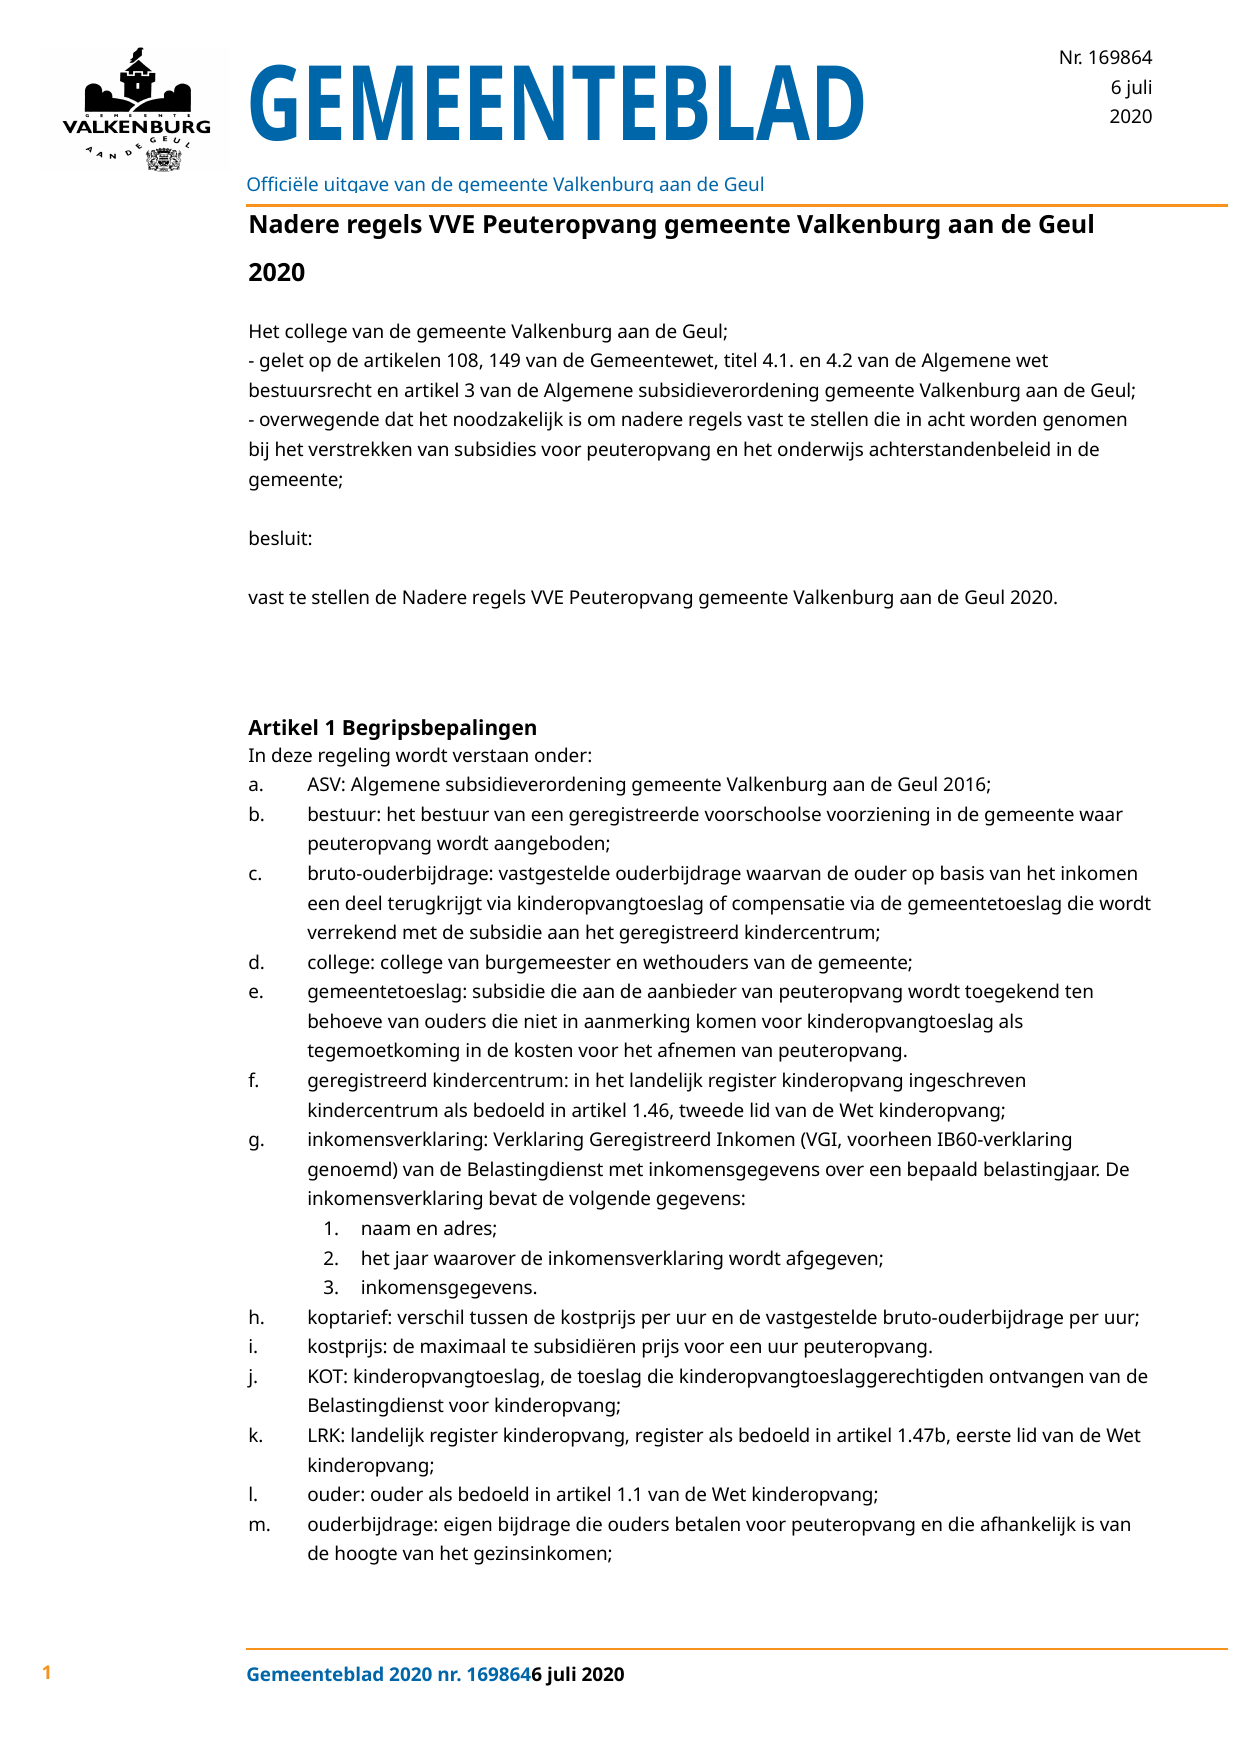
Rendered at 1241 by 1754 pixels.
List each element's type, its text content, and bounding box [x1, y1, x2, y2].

list inkomensgegevens. [323, 1274, 1152, 1300]
text vast te stellen de Nadere regels VVE Peuteropvang gemeente Valkenburg aan de Geul 2020. [248, 584, 1152, 610]
text In deze regeling wordt verstaan onder: [248, 742, 1152, 768]
list bestuur: het bestuur van een geregistreerde voorschoolse voorziening in de gemeente waar peuteropvang wordt aangeboden; [248, 801, 1152, 856]
text Artikel 1 Begripsbepalingen [248, 713, 1152, 742]
list gemeentetoeslag: subsidie die aan de aanbieder van peuteropvang wordt toegekend ten behoeve van ouders die niet in aanmerking komen voor kinderopvangtoeslag als tegemoetkoming in de kosten voor het afnemen van peuteropvang. [248, 978, 1152, 1063]
text besluit: [248, 525, 1152, 551]
text Nadere regels VVE Peuteropvang gemeente Valkenburg aan de Geul 2020 [248, 207, 1152, 288]
list ASV: Algemene subsidieverordening gemeente Valkenburg aan de Geul 2016; [248, 771, 1152, 797]
list inkomensverklaring: Verklaring Geregistreerd Inkomen (VGI, voorheen IB60-verklaring genoemd) van de Belastingdienst met inkomensgegevens over een bepaald belastingjaar. De inkomensverklaring bevat de volgende gegevens: [248, 1126, 1152, 1211]
list naam en adres; [323, 1215, 1152, 1241]
list KOT: kinderopvangtoeslag, de toeslag die kinderopvangtoeslaggerechtigden ontvangen van de Belastingdienst voor kinderopvang; [248, 1363, 1152, 1418]
list bruto-ouderbijdrage: vastgestelde ouderbijdrage waarvan de ouder op basis van het inkomen een deel terugkrijgt via kinderopvangtoeslag of compensatie via de gemeentetoeslag die wordt verrekend met de subsidie aan het geregistreerd kindercentrum; [248, 860, 1152, 945]
list geregistreerd kindercentrum: in het landelijk register kinderopvang ingeschreven kindercentrum als bedoeld in artikel 1.46, tweede lid van de Wet kinderopvang; [248, 1067, 1152, 1123]
text Het college van de gemeente Valkenburg aan de Geul; [248, 318, 1152, 344]
text - overwegende dat het noodzakelijk is om nadere regels vast te stellen die in acht worden genomen bij het verstrekken van subsidies voor peuteropvang en het onderwijs achterstandenbeleid in de gemeente; [248, 407, 1152, 492]
list kostprijs: de maximaal te subsidiëren prijs voor een uur peuteropvang. [248, 1333, 1152, 1359]
list koptarief: verschil tussen de kostprijs per uur en de vastgestelde bruto-ouderbijdrage per uur; [248, 1304, 1152, 1330]
text - gelet op de artikelen 108, 149 van de Gemeentewet, titel 4.1. en 4.2 van de Algemene wet bestuursrecht en artikel 3 van de Algemene subsidieverordening gemeente Valkenburg aan de Geul; [248, 347, 1152, 403]
list college: college van burgemeester en wethouders van de gemeente; [248, 949, 1152, 975]
list het jaar waarover de inkomensverklaring wordt afgegeven; [323, 1245, 1152, 1271]
list ouder: ouder als bedoeld in artikel 1.1 van de Wet kinderopvang; [248, 1481, 1152, 1507]
picture [41, 47, 231, 172]
list ouderbijdrage: eigen bijdrage die ouders betalen voor peuteropvang en die afhankelijk is van de hoogte van het gezinsinkomen; [248, 1511, 1152, 1566]
list LRK: landelijk register kinderopvang, register als bedoeld in artikel 1.47b, eerste lid van de Wet kinderopvang; [248, 1422, 1152, 1478]
